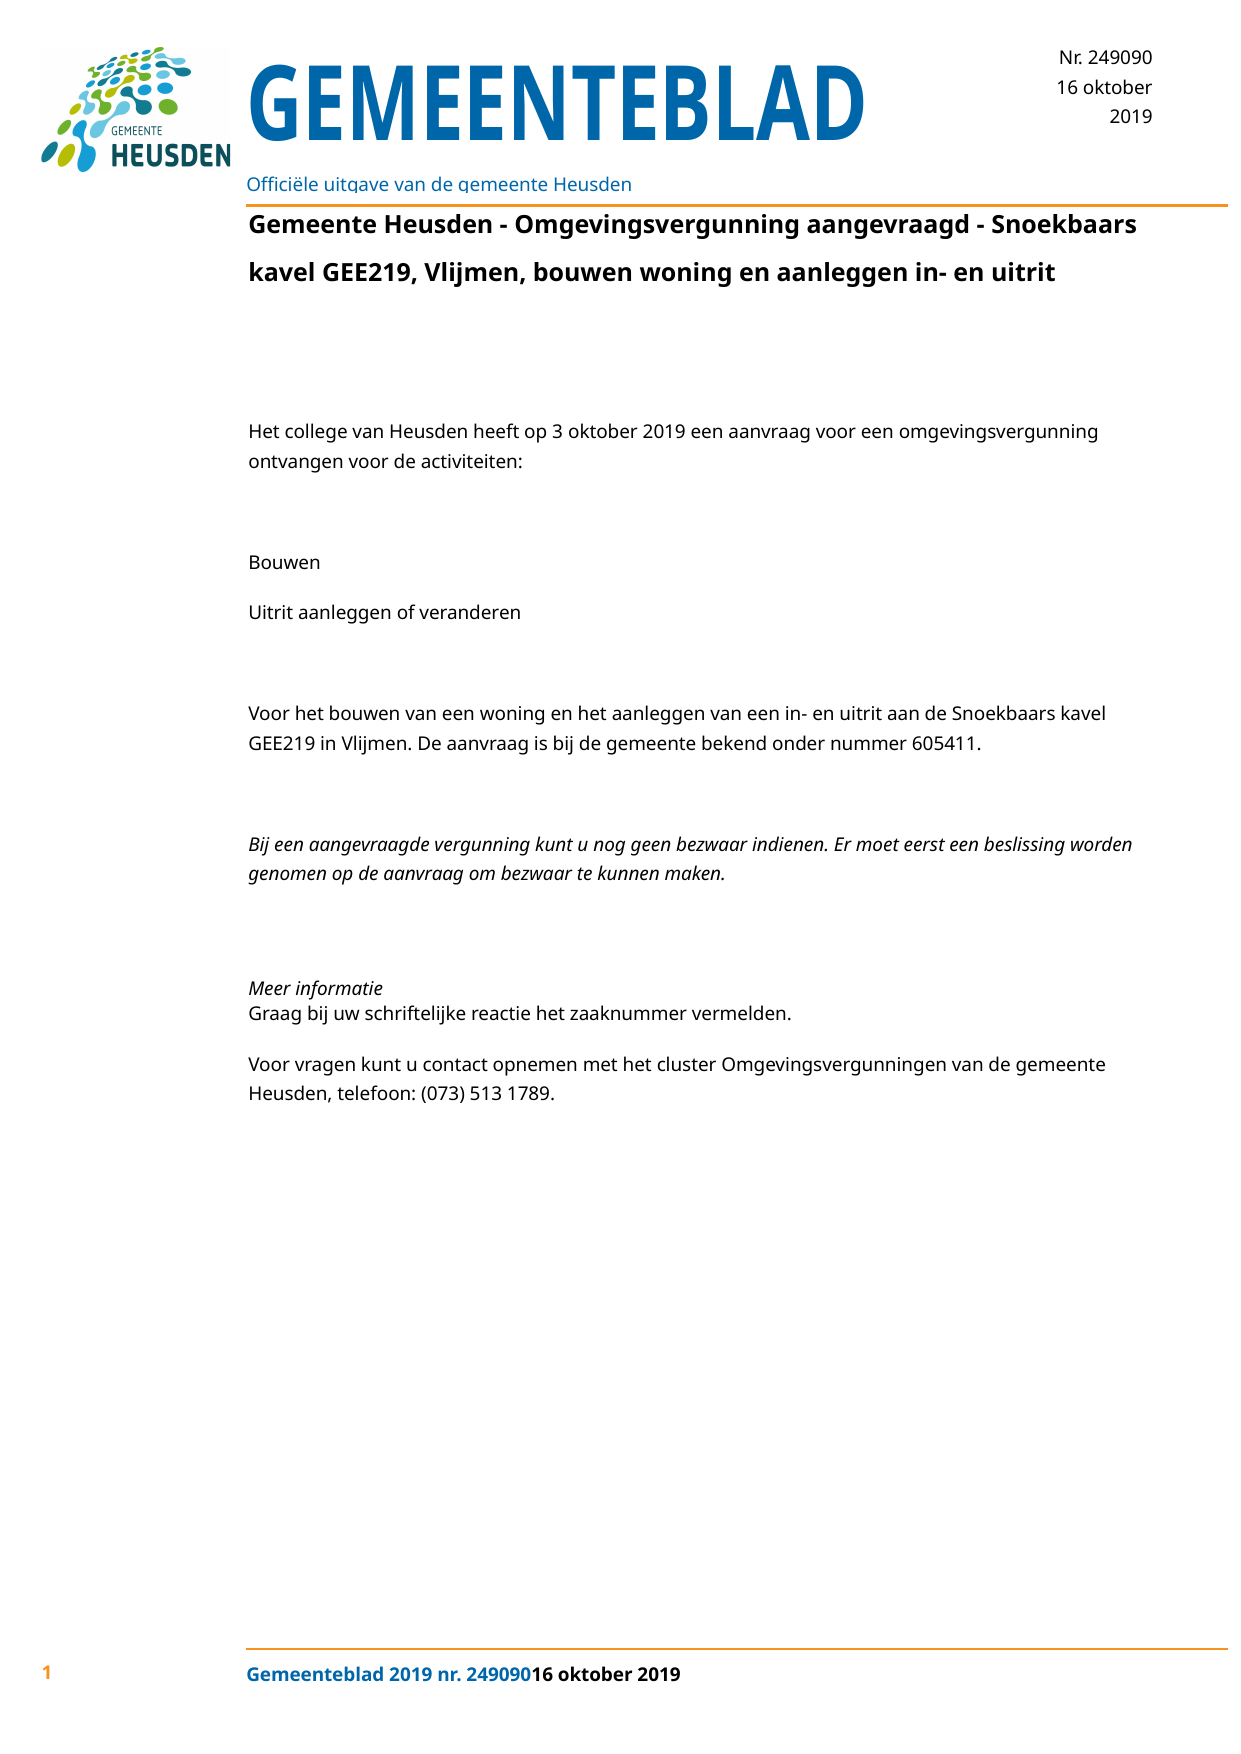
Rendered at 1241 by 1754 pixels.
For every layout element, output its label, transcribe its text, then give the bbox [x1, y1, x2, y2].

text Bouwen [248, 549, 1152, 575]
text Meer informatie [248, 975, 1152, 1001]
text Gemeente Heusden - Omgevingsvergunning aangevraagd - Snoekbaars kavel GEE219, Vlijmen, bouwen woning en aanleggen in- en uitrit [248, 207, 1152, 288]
text Bij een aangevraagde vergunning kunt u nog geen bezwaar indienen. Er moet eerst een beslissing worden genomen op de aanvraag om bezwaar te kunnen maken. [248, 831, 1152, 886]
text Voor het bouwen van een woning en het aanleggen van een in- en uitrit aan de Snoekbaars kavel GEE219 in Vlijmen. De aanvraag is bij de gemeente bekend onder nummer 605411. [248, 700, 1152, 756]
text Uitrit aanleggen of veranderen [248, 599, 1152, 625]
text Graag bij uw schriftelijke reactie het zaaknummer vermelden. [248, 1001, 1152, 1026]
text Voor vragen kunt u contact opnemen met het cluster Omgevingsvergunningen van de gemeente Heusden, telefoon: (073) 513 1789. [248, 1051, 1152, 1106]
text Het college van Heusden heeft op 3 oktober 2019 een aanvraag voor een omgevingsvergunning ontvangen voor de activiteiten: [248, 419, 1152, 474]
picture [41, 47, 231, 172]
